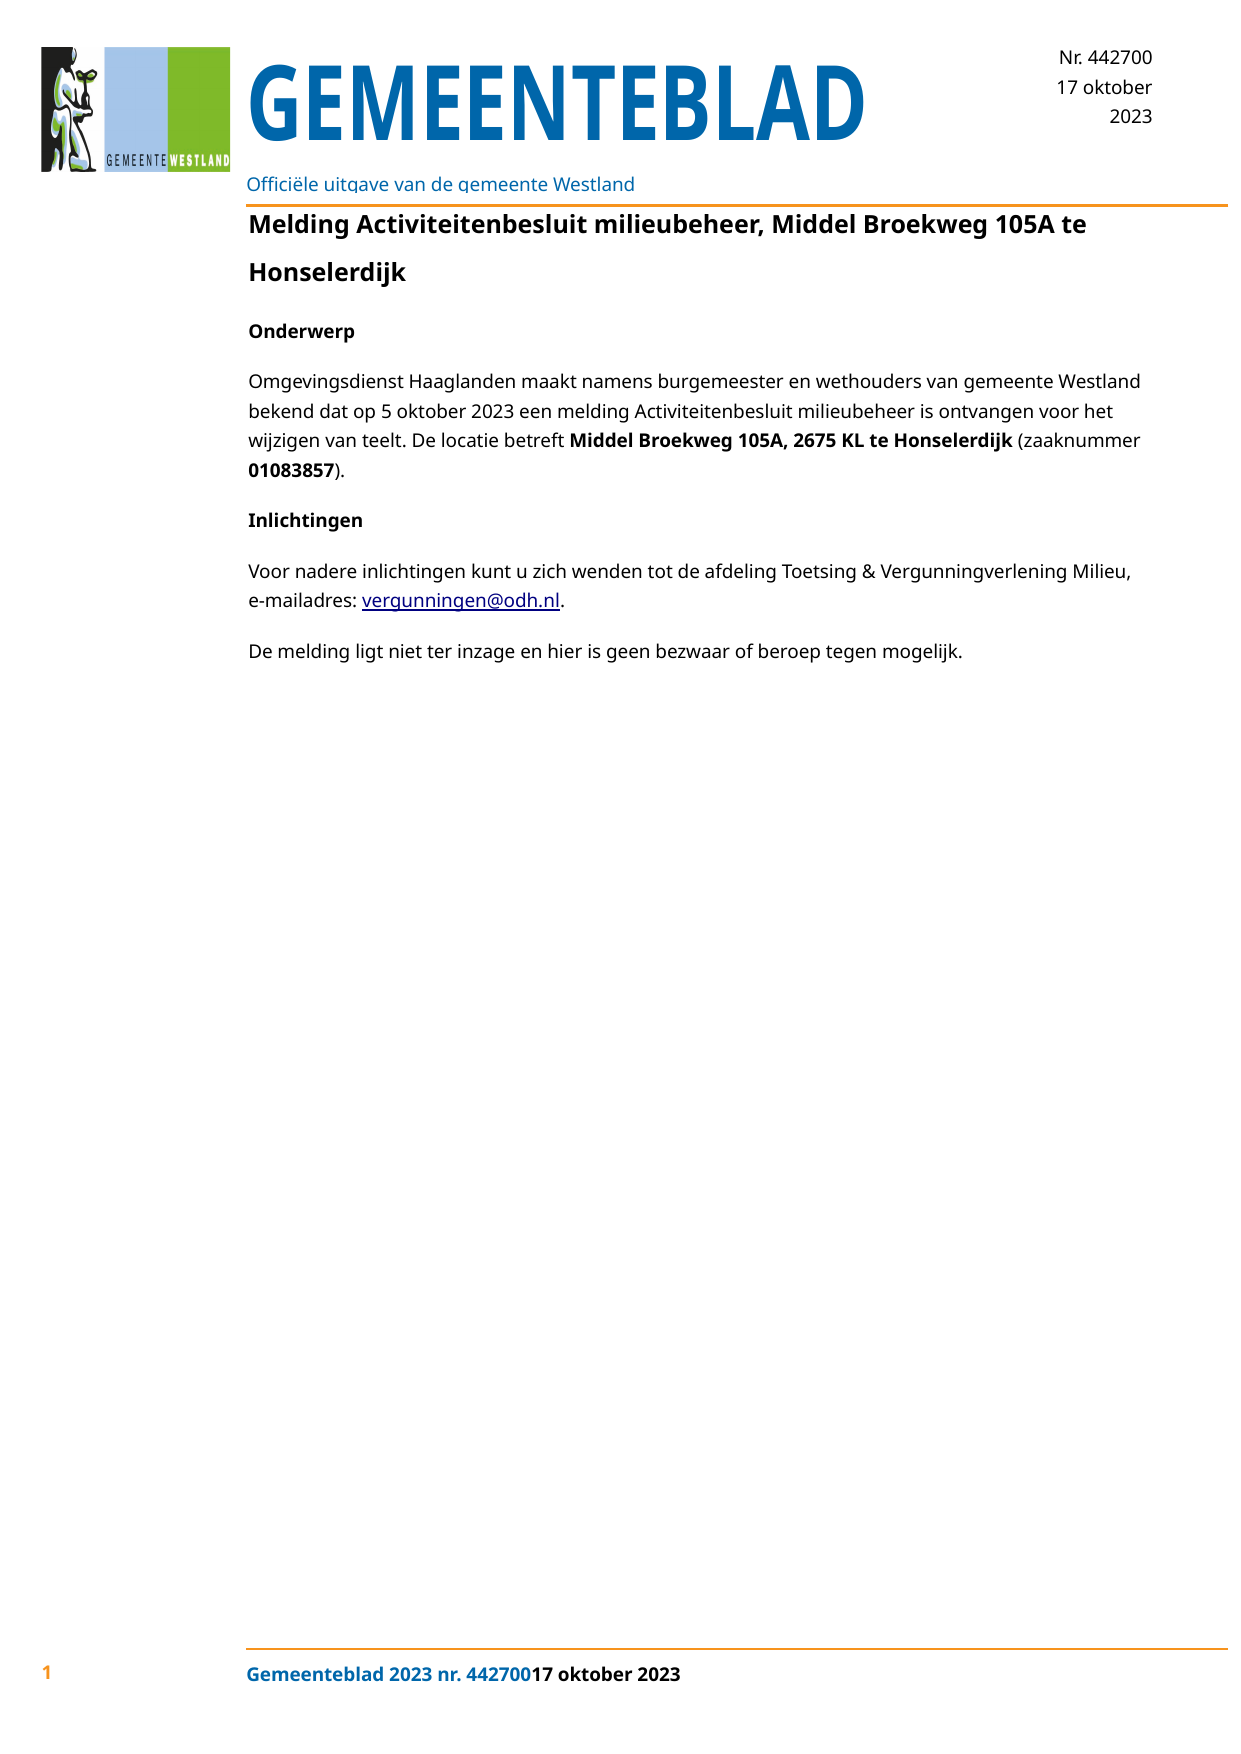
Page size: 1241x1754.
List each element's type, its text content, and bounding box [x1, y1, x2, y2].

text Omgevingsdienst Haaglanden maakt namens burgemeester en wethouders van gemeente Westland bekend dat op 5 oktober 2023 een melding Activiteitenbesluit milieubeheer is ontvangen voor het wijzigen van teelt. De locatie betreft Middel Broekweg 105A, 2675 KL te Honselerdijk (zaaknummer 01083857). [248, 368, 1152, 483]
picture [41, 47, 231, 172]
text Inlichtingen [248, 507, 1152, 533]
text Voor nadere inlichtingen kunt u zich wenden tot de afdeling Toetsing & Vergunningverlening Milieu, e-mailadres: vergunningen@odh.nl. [248, 558, 1152, 613]
text De melding ligt niet ter inzage en hier is geen bezwaar of beroep tegen mogelijk. [248, 638, 1152, 664]
text Melding Activiteitenbesluit milieubeheer, Middel Broekweg 105A te Honselerdijk [248, 207, 1152, 288]
text Onderwerp [248, 318, 1152, 344]
